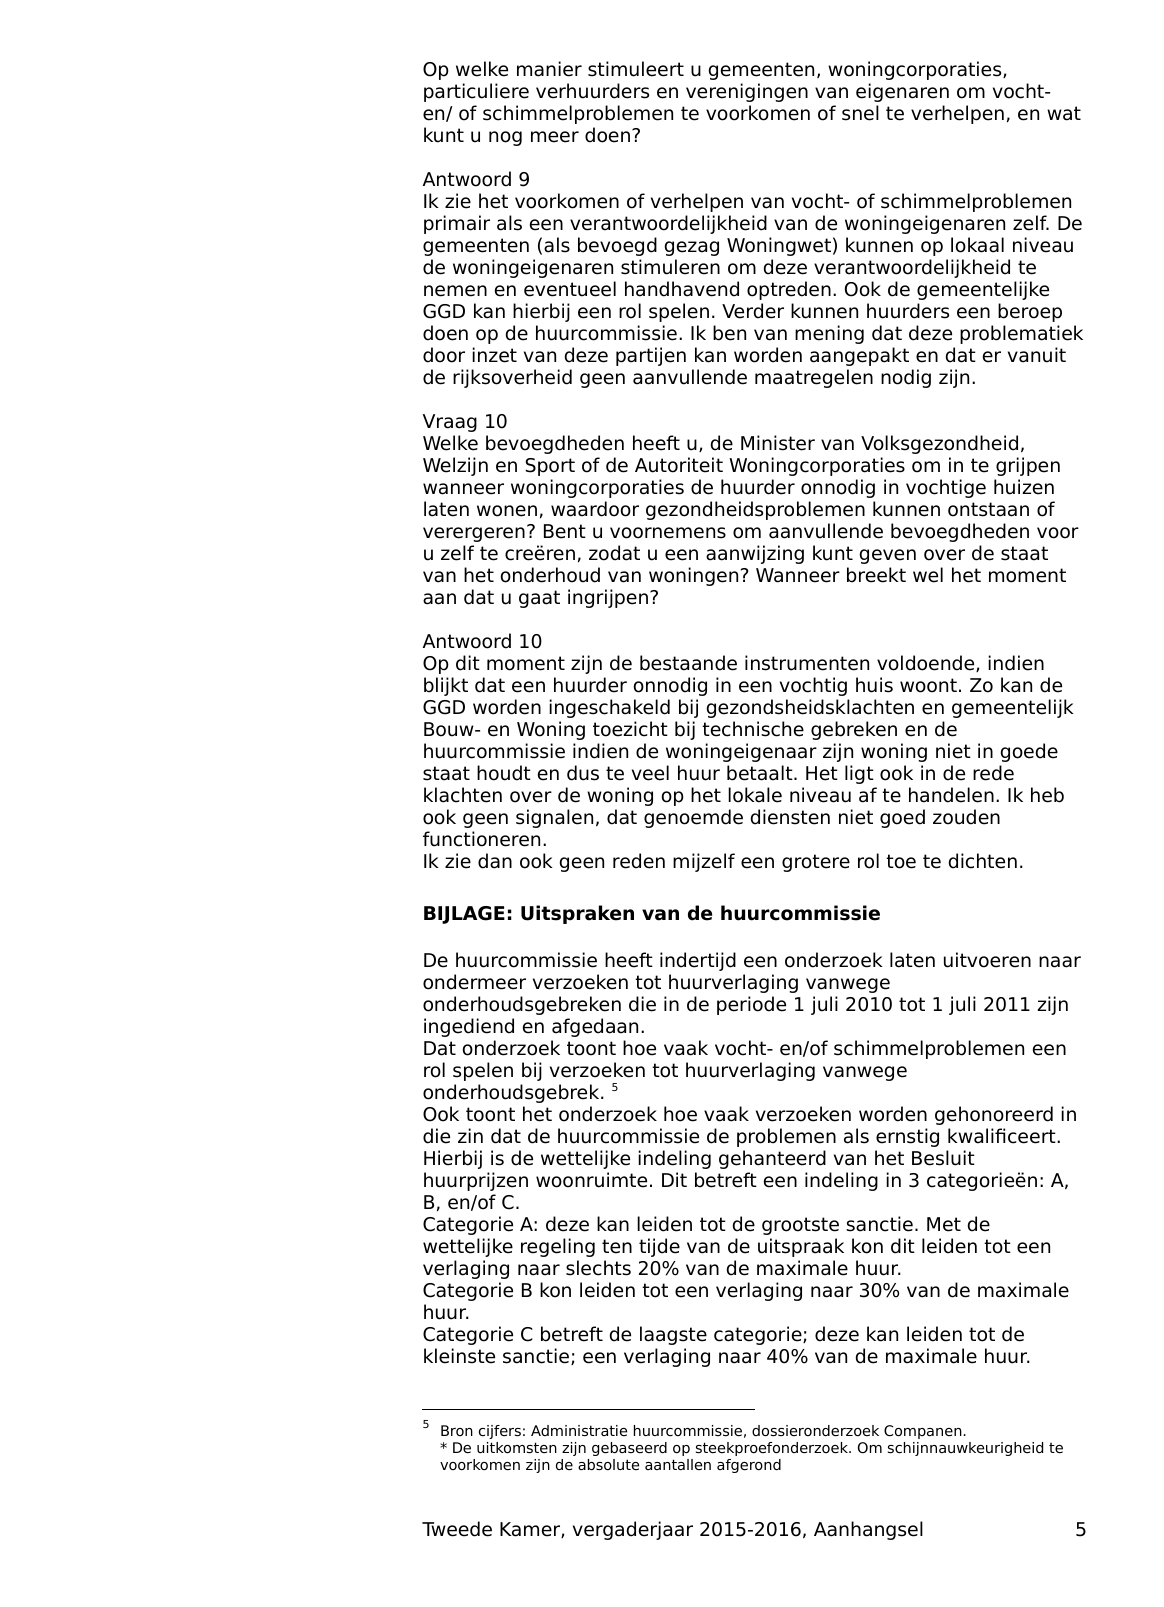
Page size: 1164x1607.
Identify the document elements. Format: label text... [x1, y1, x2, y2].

text Categorie B kon leiden tot een verlaging naar 30% van de maximale huur. [422, 1279, 1087, 1323]
text Antwoord 9 [422, 169, 1087, 191]
text Antwoord 10 [422, 631, 1087, 653]
text Op welke manier stimuleert u gemeenten, woningcorporaties, particuliere verhuurders en verenigingen van eigenaren om vocht- en/ of schimmelproblemen te voorkomen of snel te verhelpen, en wat kunt u nog meer doen? [422, 59, 1087, 147]
text Bron cijfers: Administratie huurcommissie, dossieronderzoek Companen. [422, 1418, 1087, 1441]
text Ook toont het onderzoek hoe vaak verzoeken worden gehonoreerd in die zin dat de huurcommissie de problemen als ernstig kwalificeert. Hierbij is de wettelijke indeling gehanteerd van het Besluit huurprijzen woonruimte. Dit betreft een indeling in 3 categorieën: A, B, en/of C. [422, 1104, 1087, 1214]
text Op dit moment zijn de bestaande instrumenten voldoende, indien blijkt dat een huurder onnodig in een vochtig huis woont. Zo kan de GGD worden ingeschakeld bij gezondsheidsklachten en gemeentelijk Bouw- en Woning toezicht bij technische gebreken en de huurcommissie indien de woningeigenaar zijn woning niet in goede staat houdt en dus te veel huur betaalt. Het ligt ook in de rede klachten over de woning op het lokale niveau af te handelen. Ik heb ook geen signalen, dat genoemde diensten niet goed zouden functioneren. [422, 653, 1087, 851]
text Ik zie dan ook geen reden mijzelf een grotere rol toe te dichten. [422, 851, 1087, 873]
text Categorie C betreft de laagste categorie; deze kan leiden tot de kleinste sanctie; een verlaging naar 40% van de maximale huur. [422, 1323, 1087, 1367]
text Welke bevoegdheden heeft u, de Minister van Volksgezondheid, Welzijn en Sport of de Autoriteit Woningcorporaties om in te grijpen wanneer woningcorporaties de huurder onnodig in vochtige huizen laten wonen, waardoor gezondheidsproblemen kunnen ontstaan of verergeren? Bent u voornemens om aanvullende bevoegdheden voor u zelf te creëren, zodat u een aanwijzing kunt geven over de staat van het onderhoud van woningen? Wanneer breekt wel het moment aan dat u gaat ingrijpen? [422, 433, 1087, 609]
text De huurcommissie heeft indertijd een onderzoek laten uitvoeren naar ondermeer verzoeken tot huurverlaging vanwege onderhoudsgebreken die in de periode 1 juli 2010 tot 1 juli 2011 zijn ingediend en afgedaan. [422, 950, 1087, 1038]
text Dat onderzoek toont hoe vaak vocht- en/of schimmelproblemen een rol spelen bij verzoeken tot huurverlaging vanwege onderhoudsgebrek. [422, 1038, 1087, 1104]
text Vraag 10 [422, 411, 1087, 433]
text Ik zie het voorkomen of verhelpen van vocht- of schimmelproblemen primair als een verantwoordelijkheid van de woningeigenaren zelf. De gemeenten (als bevoegd gezag Woningwet) kunnen op lokaal niveau de woningeigenaren stimuleren om deze verantwoordelijkheid te nemen en eventueel handhavend optreden. Ook de gemeentelijke GGD kan hierbij een rol spelen. Verder kunnen huurders een beroep doen op de huurcommissie. Ik ben van mening dat deze problematiek door inzet van deze partijen kan worden aangepakt en dat er vanuit de rijksoverheid geen aanvullende maatregelen nodig zijn. [422, 191, 1087, 389]
text Categorie A: deze kan leiden tot de grootste sanctie. Met de wettelijke regeling ten tijde van de uitspraak kon dit leiden tot een verlaging naar slechts 20% van de maximale huur. [422, 1214, 1087, 1279]
subtitle BIJLAGE: Uitspraken van de huurcommissie [422, 903, 1087, 925]
text * De uitkomsten zijn gebaseerd op steekproefonderzoek. Om schijnnauwkeurigheid te voorkomen zijn de absolute aantallen afgerond [440, 1441, 1087, 1474]
